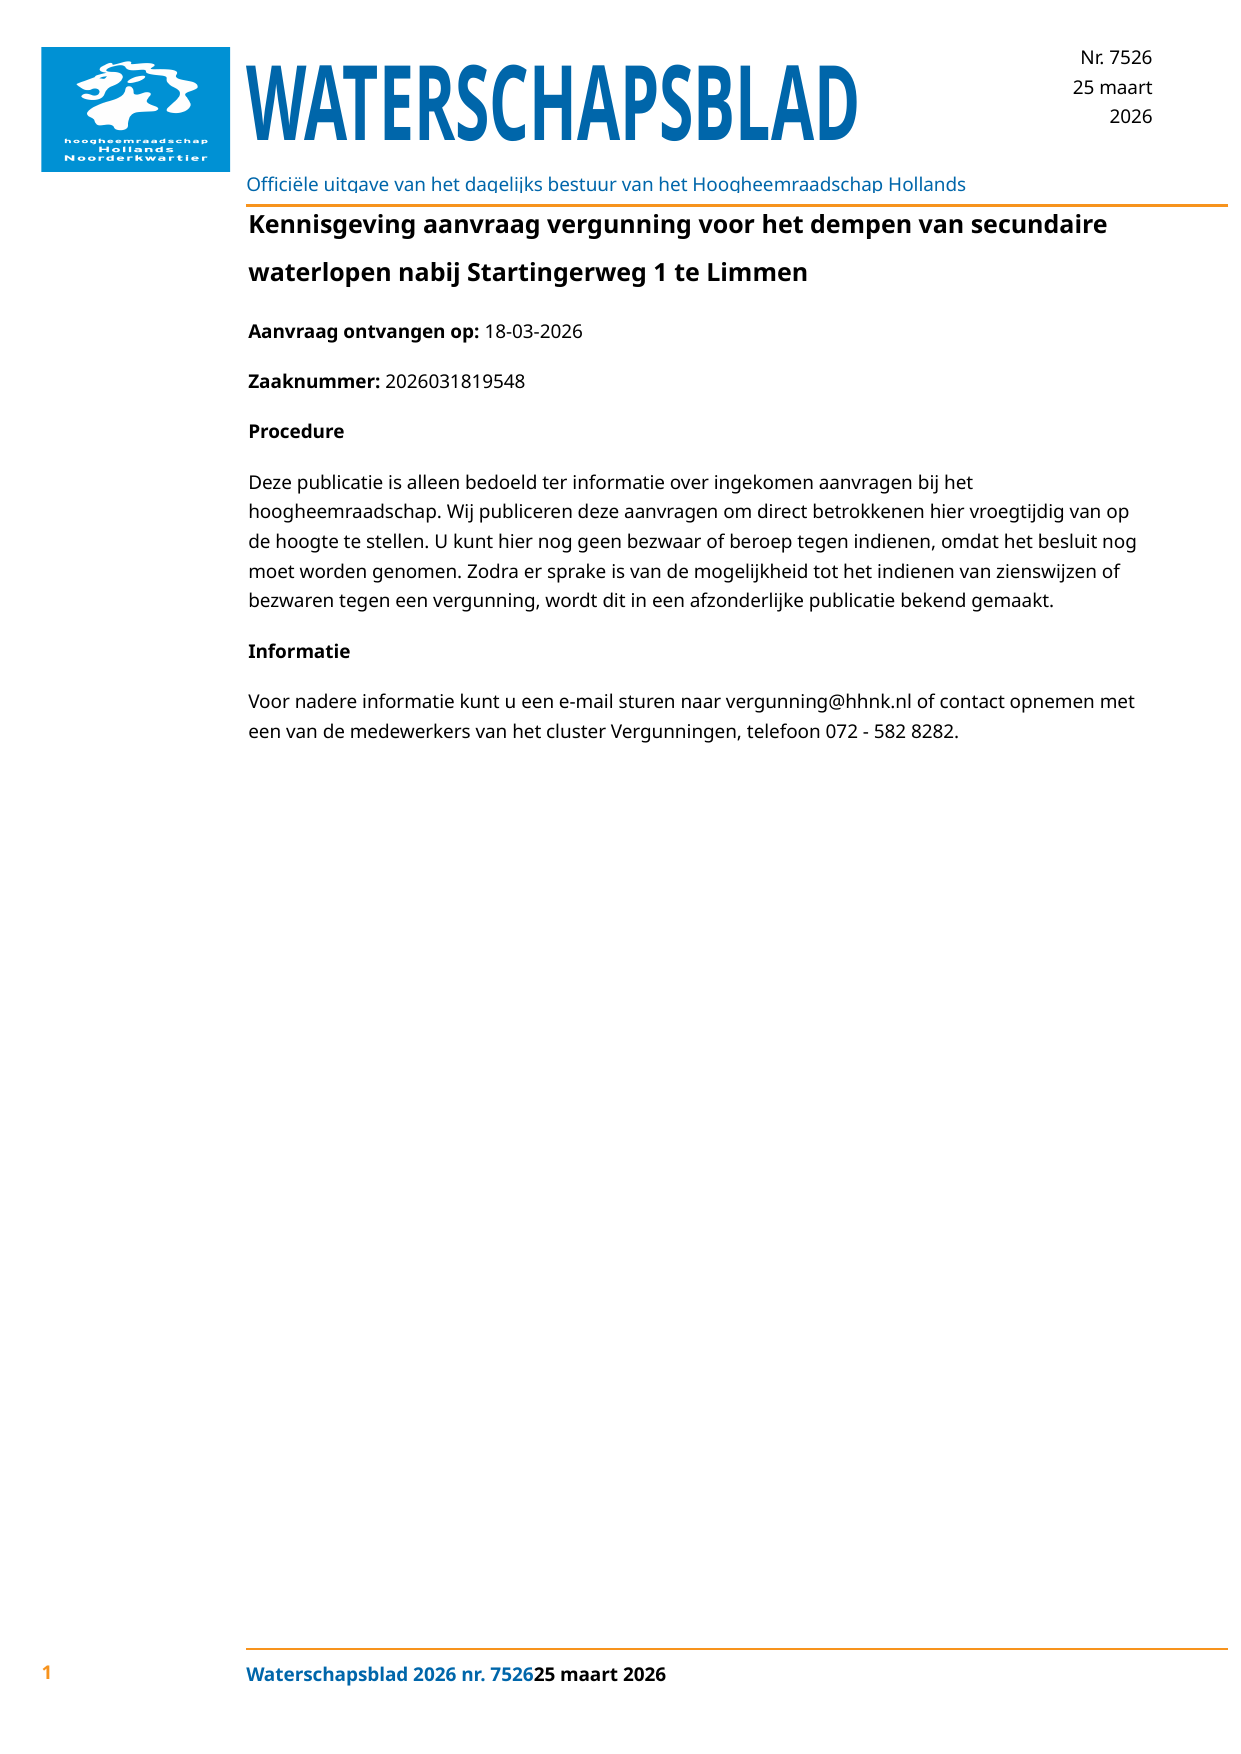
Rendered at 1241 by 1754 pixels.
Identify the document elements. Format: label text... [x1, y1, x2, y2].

picture [88, 87, 157, 130]
picture [118, 62, 197, 112]
text Informatie [248, 638, 1152, 664]
text Aanvraag ontvangen op: 18-03-2026 [248, 318, 1152, 344]
picture [129, 76, 144, 82]
text Kennisgeving aanvraag vergunning voor het dempen van secundaire waterlopen nabij Startingerweg 1 te Limmen [248, 207, 1152, 288]
text Procedure [248, 419, 1152, 444]
picture [78, 64, 122, 99]
text Deze publicatie is alleen bedoeld ter informatie over ingekomen aanvragen bij het hoogheemraadschap. Wij publiceren deze aanvragen om direct betrokkenen hier vroegtijdig van op de hoogte te stellen. U kunt hier nog geen bezwaar of beroep tegen indienen, omdat het besluit nog moet worden genomen. Zodra er sprake is van de mogelijkheid tot het indienen van zienswijzen of bezwaren tegen een vergunning, wordt dit in een afzonderlijke publicatie bekend gemaakt. [248, 469, 1152, 613]
text Zaaknummer: 2026031819548 [248, 368, 1152, 394]
text Voor nadere informatie kunt u een e-mail sturen naar vergunning@hhnk.nl of contact opnemen met een van de medewerkers van het cluster Vergunningen, telefoon 072 - 582 8282. [248, 688, 1152, 744]
